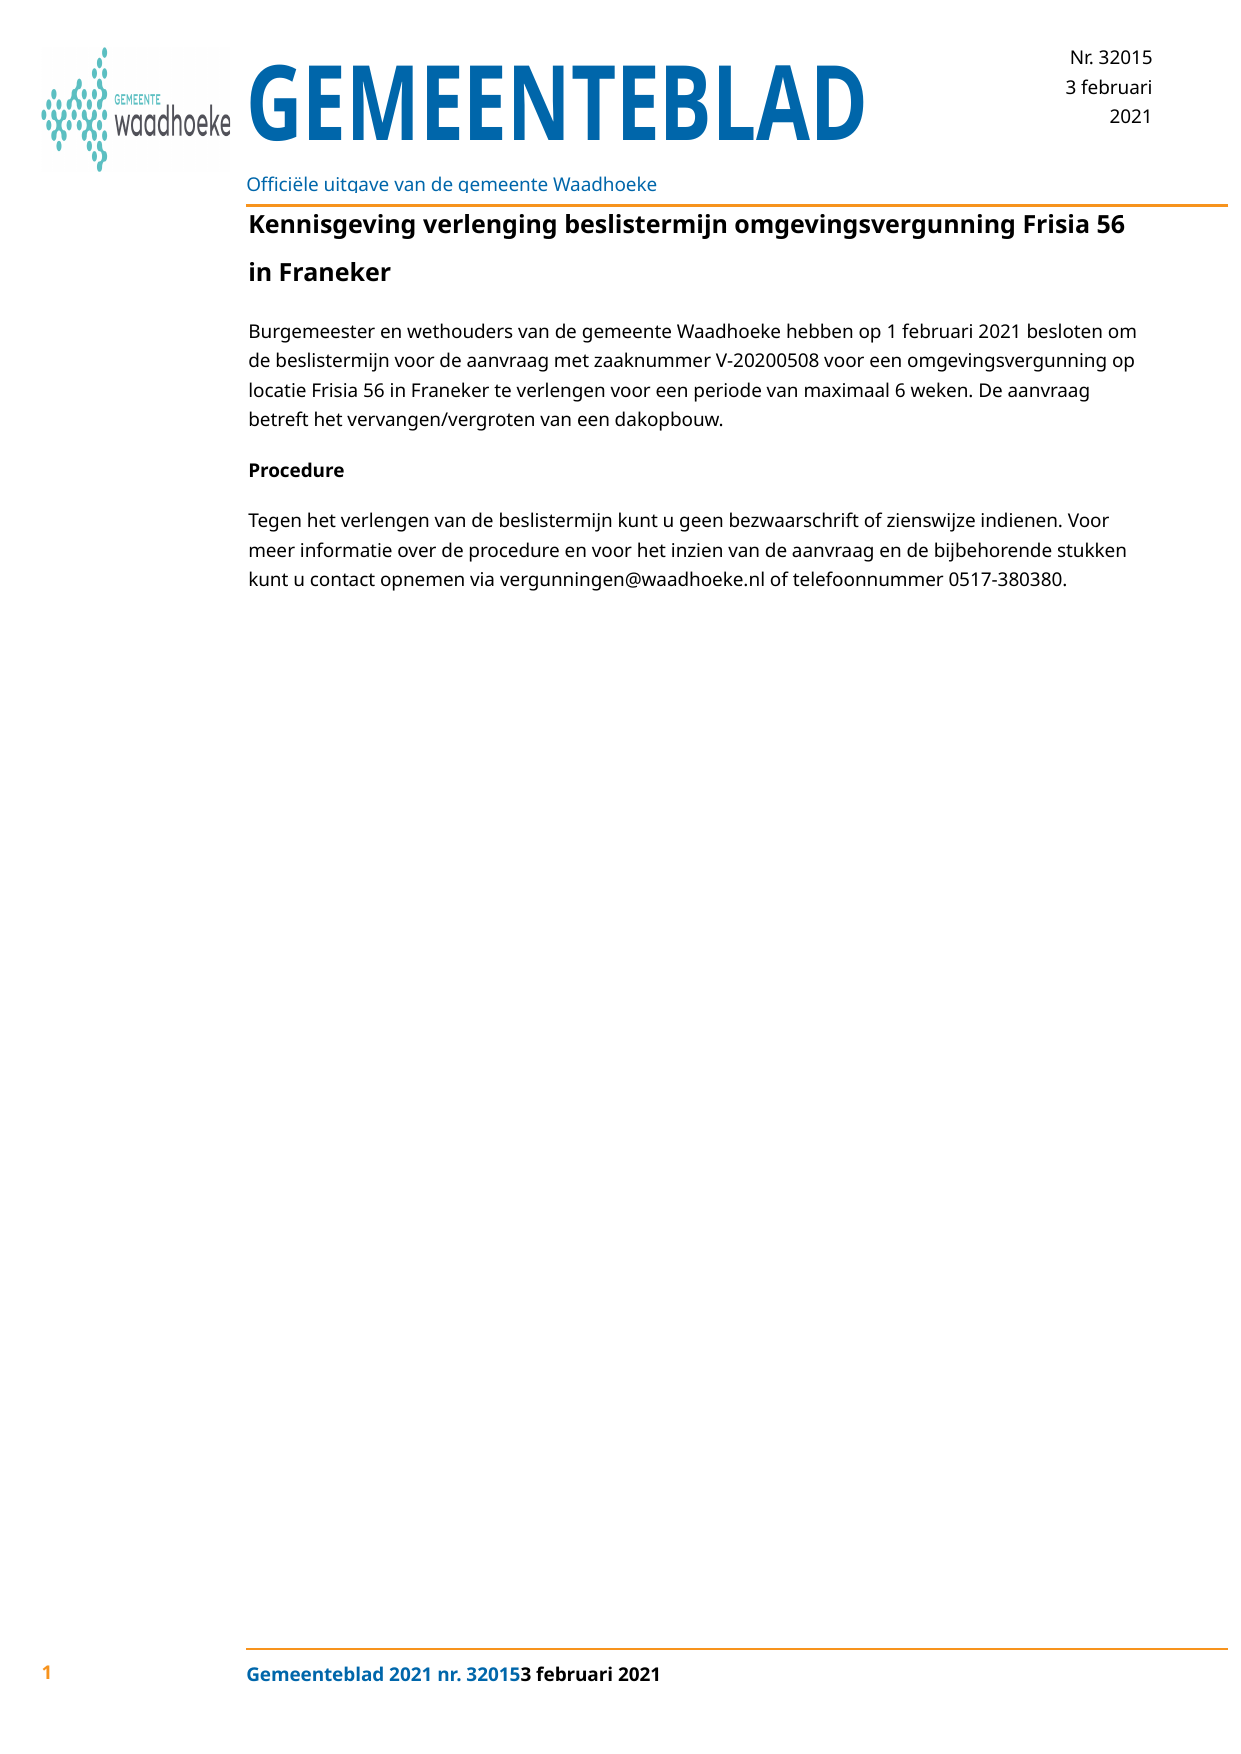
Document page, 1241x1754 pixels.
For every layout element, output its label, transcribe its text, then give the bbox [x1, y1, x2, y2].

text Tegen het verlengen van de beslistermijn kunt u geen bezwaarschrift of zienswijze indienen. Voor meer informatie over de procedure en voor het inzien van de aanvraag en de bijbehorende stukken kunt u contact opnemen via vergunningen@waadhoeke.nl of telefoonnummer 0517-380380. [248, 507, 1152, 592]
picture [41, 47, 231, 172]
text Procedure [248, 457, 1152, 483]
text Burgemeester en wethouders van de gemeente Waadhoeke hebben op 1 februari 2021 besloten om de beslistermijn voor de aanvraag met zaaknummer V-20200508 voor een omgevingsvergunning op locatie Frisia 56 in Franeker te verlengen voor een periode van maximaal 6 weken. De aanvraag betreft het vervangen/vergroten van een dakopbouw. [248, 318, 1152, 432]
text Kennisgeving verlenging beslistermijn omgevingsvergunning Frisia 56 in Franeker [248, 207, 1152, 288]
